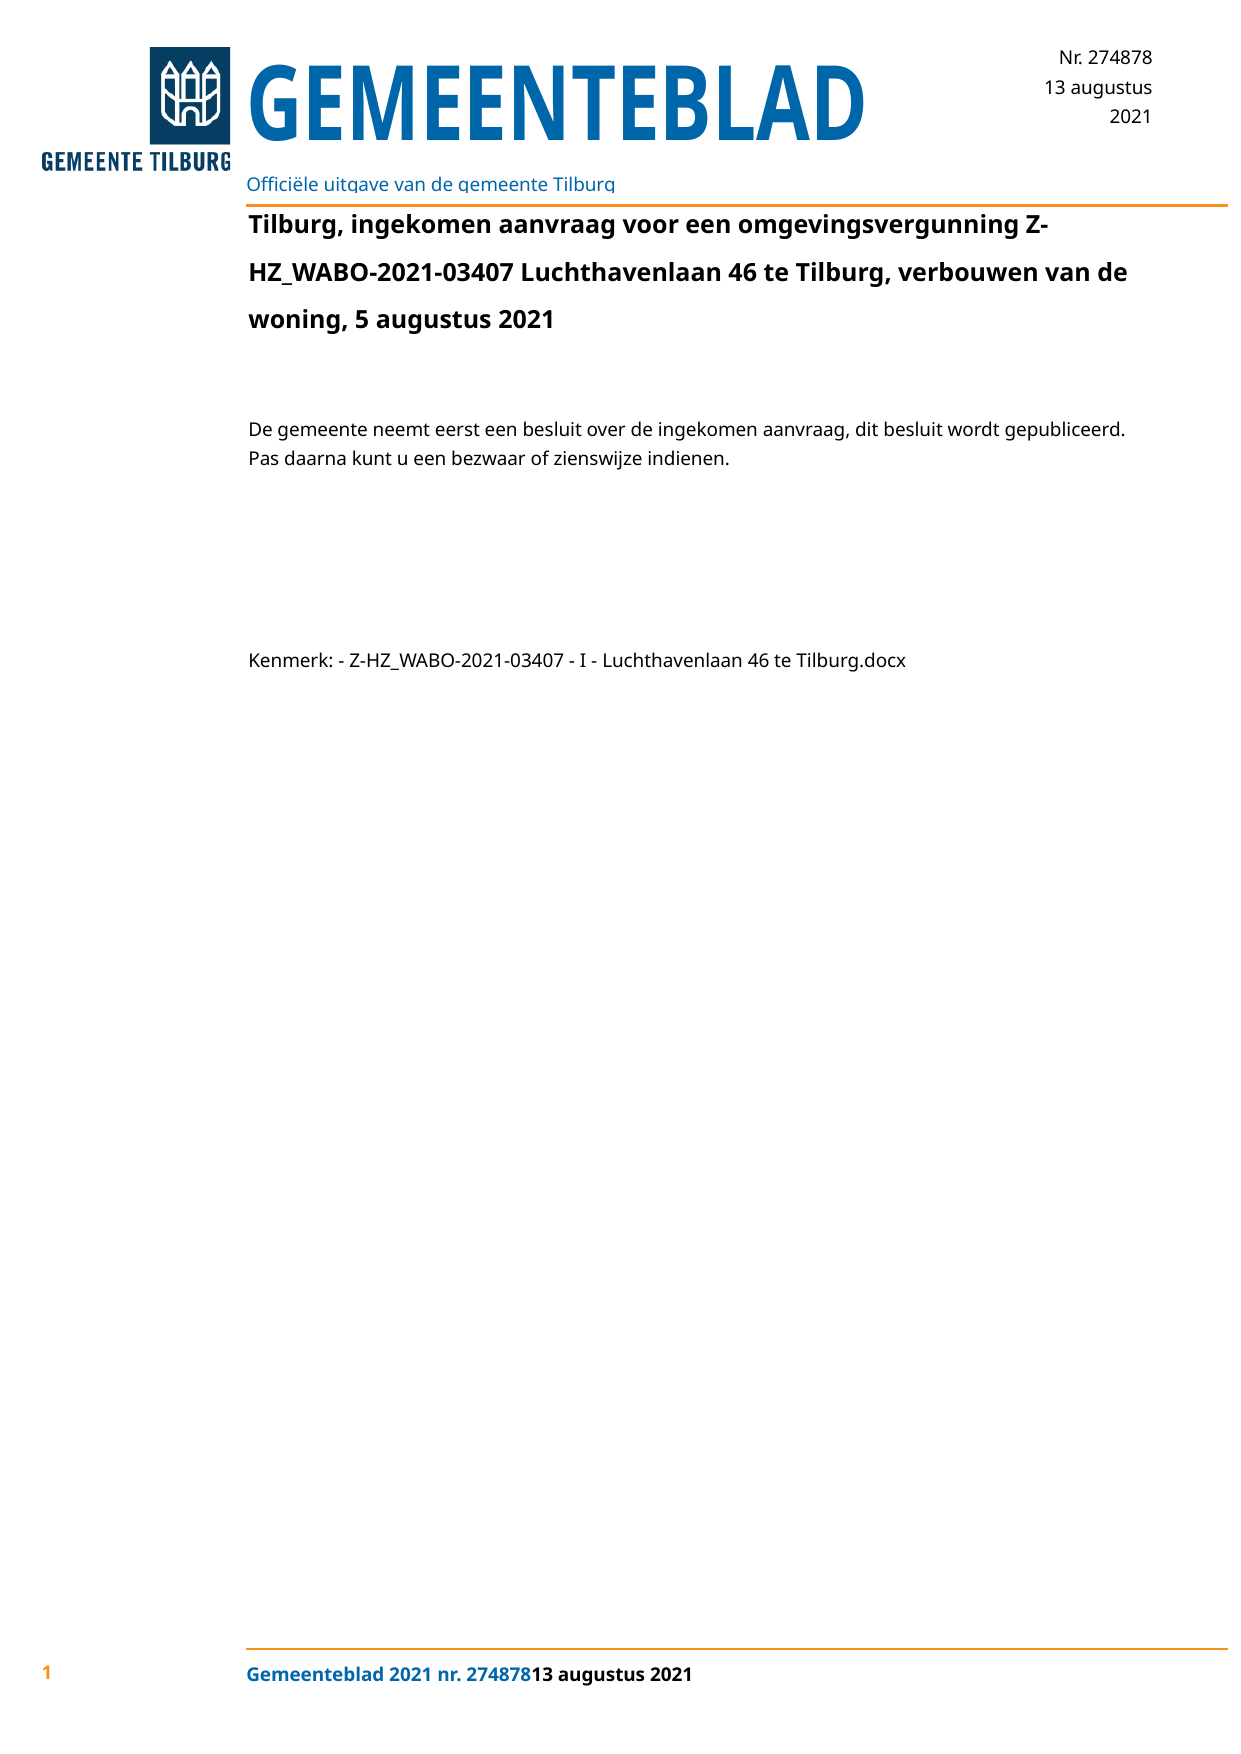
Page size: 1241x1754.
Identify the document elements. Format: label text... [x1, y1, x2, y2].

text De gemeente neemt eerst een besluit over de ingekomen aanvraag, dit besluit wordt gepubliceerd. Pas daarna kunt u een bezwaar of zienswijze indienen. [248, 416, 1152, 471]
text Tilburg, ingekomen aanvraag voor een omgevingsvergunning Z-HZ_WABO-2021-03407 Luchthavenlaan 46 te Tilburg, verbouwen van de woning, 5 augustus 2021 [248, 207, 1152, 336]
picture [41, 47, 231, 172]
text Kenmerk: - Z-HZ_WABO-2021-03407 - I - Luchthavenlaan 46 te Tilburg.docx [248, 647, 1152, 673]
